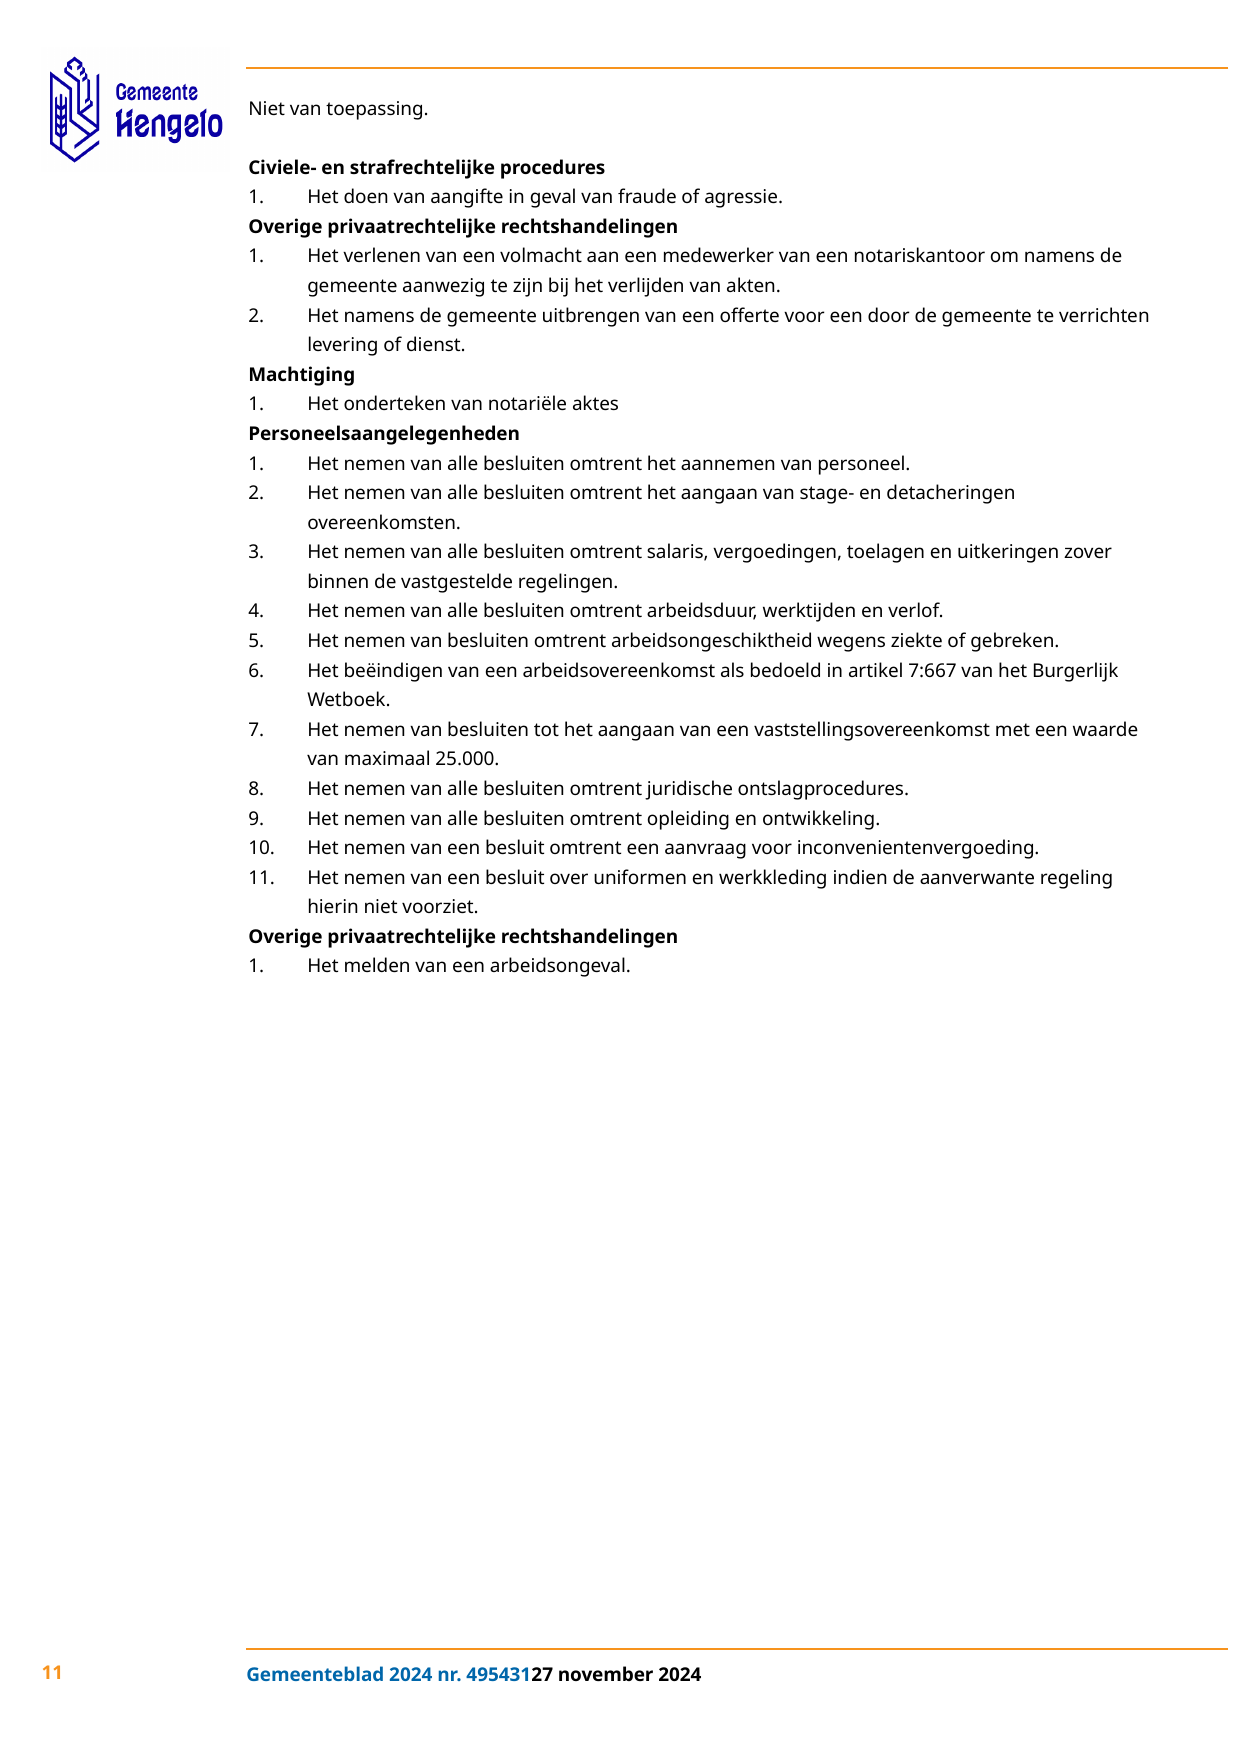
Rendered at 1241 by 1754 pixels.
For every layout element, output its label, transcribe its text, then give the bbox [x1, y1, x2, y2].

list Het nemen van alle besluiten omtrent juridische ontslagprocedures. [248, 775, 1152, 801]
text Niet van toepassing. [248, 95, 1152, 121]
list Het beëindigen van een arbeidsovereenkomst als bedoeld in artikel 7:667 van het Burgerlijk Wetboek. [248, 657, 1152, 712]
text Machtiging [248, 361, 1152, 387]
list Het onderteken van notariële aktes [248, 391, 1152, 416]
text Overige privaatrechtelijke rechtshandelingen [248, 923, 1152, 949]
list Het doen van aangifte in geval van fraude of agressie. [248, 183, 1152, 209]
text Personeelsaangelegenheden [248, 420, 1152, 446]
text Civiele- en strafrechtelijke procedures [248, 154, 1152, 180]
list Het nemen van alle besluiten omtrent het aangaan van stage- en detacheringen overeenkomsten. [248, 479, 1152, 535]
list Het nemen van een besluit over uniformen en werkkleding indien de aanverwante regeling hierin niet voorziet. [248, 864, 1152, 919]
list Het nemen van besluiten tot het aangaan van een vaststellingsovereenkomst met een waarde van maximaal 25.000. [248, 716, 1152, 771]
list Het namens de gemeente uitbrengen van een offerte voor een door de gemeente te verrichten levering of dienst. [248, 302, 1152, 357]
list Het nemen van alle besluiten omtrent salaris, vergoedingen, toelagen en uitkeringen zover binnen de vastgestelde regelingen. [248, 538, 1152, 594]
list Het nemen van besluiten omtrent arbeidsongeschiktheid wegens ziekte of gebreken. [248, 627, 1152, 653]
list Het verlenen van een volmacht aan een medewerker van een notariskantoor om namens de gemeente aanwezig te zijn bij het verlijden van akten. [248, 243, 1152, 298]
list Het melden van een arbeidsongeval. [248, 953, 1152, 978]
text Overige privaatrechtelijke rechtshandelingen [248, 213, 1152, 239]
list Het nemen van een besluit omtrent een aanvraag voor inconvenientenvergoeding. [248, 834, 1152, 860]
list Het nemen van alle besluiten omtrent het aannemen van personeel. [248, 450, 1152, 476]
list Het nemen van alle besluiten omtrent arbeidsduur, werktijden en verlof. [248, 598, 1152, 623]
picture [41, 47, 231, 172]
list Het nemen van alle besluiten omtrent opleiding en ontwikkeling. [248, 805, 1152, 831]
